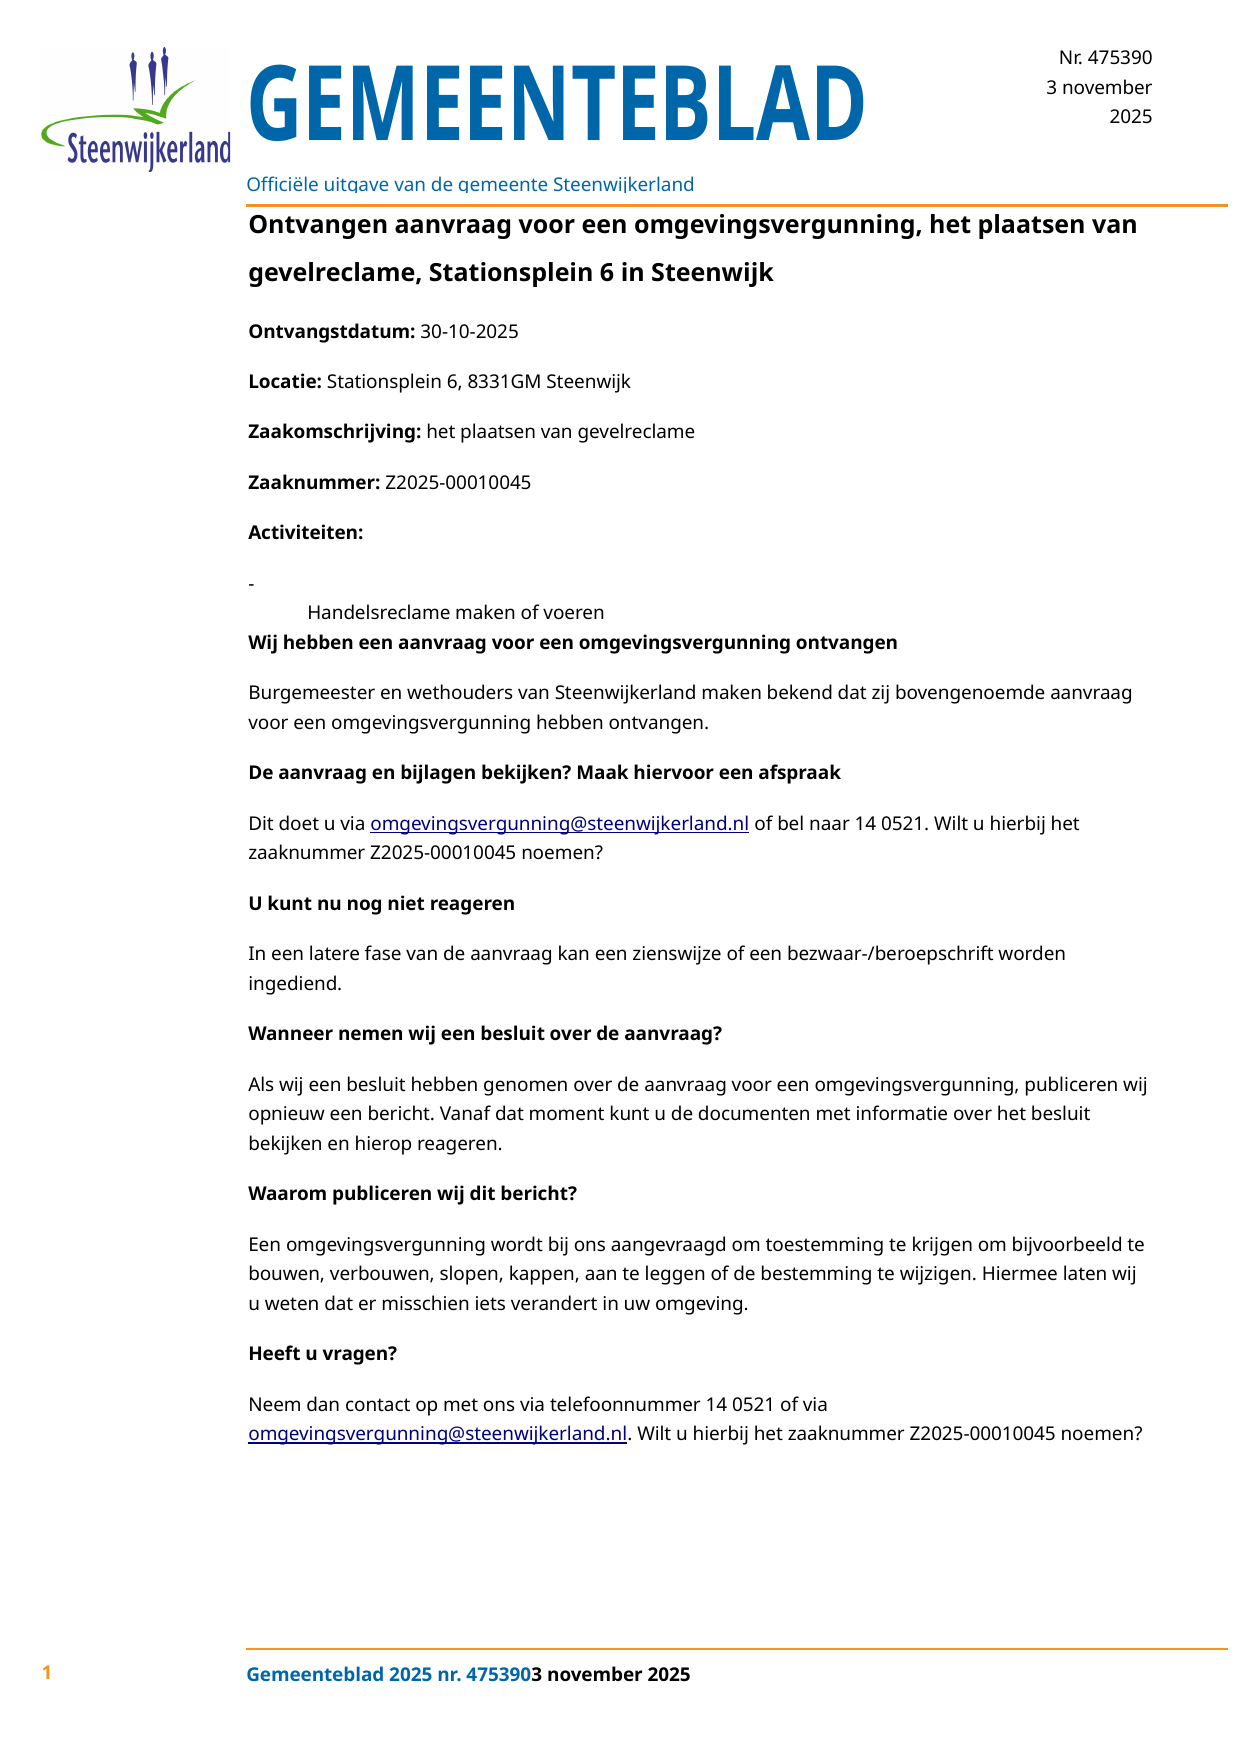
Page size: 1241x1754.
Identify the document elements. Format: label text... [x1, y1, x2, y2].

text De aanvraag en bijlagen bekijken? Maak hiervoor een afspraak [248, 759, 1152, 785]
text Wij hebben een aanvraag voor een omgevingsvergunning ontvangen [248, 629, 1152, 655]
text Neem dan contact op met ons via telefoonnummer 14 0521 of via omgevingsvergunning@steenwijkerland.nl. Wilt u hierbij het zaaknummer Z2025-00010045 noemen? [248, 1391, 1152, 1446]
text Dit doet u via omgevingsvergunning@steenwijkerland.nl of bel naar 14 0521. Wilt u hierbij het zaaknummer Z2025-00010045 noemen? [248, 810, 1152, 865]
picture [41, 47, 231, 172]
text Locatie: Stationsplein 6, 8331GM Steenwijk [248, 368, 1152, 394]
text Een omgevingsvergunning wordt bij ons aangevraagd om toestemming te krijgen om bijvoorbeeld te bouwen, verbouwen, slopen, kappen, aan te leggen of de bestemming te wijzigen. Hiermee laten wij u weten dat er misschien iets verandert in uw omgeving. [248, 1231, 1152, 1316]
list Handelsreclame maken of voeren [248, 599, 1152, 625]
text Ontvangen aanvraag voor een omgevingsvergunning, het plaatsen van gevelreclame, Stationsplein 6 in Steenwijk [248, 207, 1152, 288]
text Zaakomschrijving: het plaatsen van gevelreclame [248, 419, 1152, 444]
text Ontvangstdatum: 30-10-2025 [248, 318, 1152, 344]
text U kunt nu nog niet reageren [248, 890, 1152, 916]
text Waarom publiceren wij dit bericht? [248, 1180, 1152, 1206]
text Activiteiten: [248, 519, 1152, 545]
text Zaaknummer: Z2025-00010045 [248, 469, 1152, 495]
text Heeft u vragen? [248, 1340, 1152, 1366]
text Burgemeester en wethouders van Steenwijkerland maken bekend dat zij bovengenoemde aanvraag voor een omgevingsvergunning hebben ontvangen. [248, 679, 1152, 735]
text Wanneer nemen wij een besluit over de aanvraag? [248, 1020, 1152, 1046]
text In een latere fase van de aanvraag kan een zienswijze of een bezwaar-/beroepschrift worden ingediend. [248, 940, 1152, 996]
text Als wij een besluit hebben genomen over de aanvraag voor een omgevingsvergunning, publiceren wij opnieuw een bericht. Vanaf dat moment kunt u de documenten met informatie over het besluit bekijken en hierop reageren. [248, 1071, 1152, 1156]
